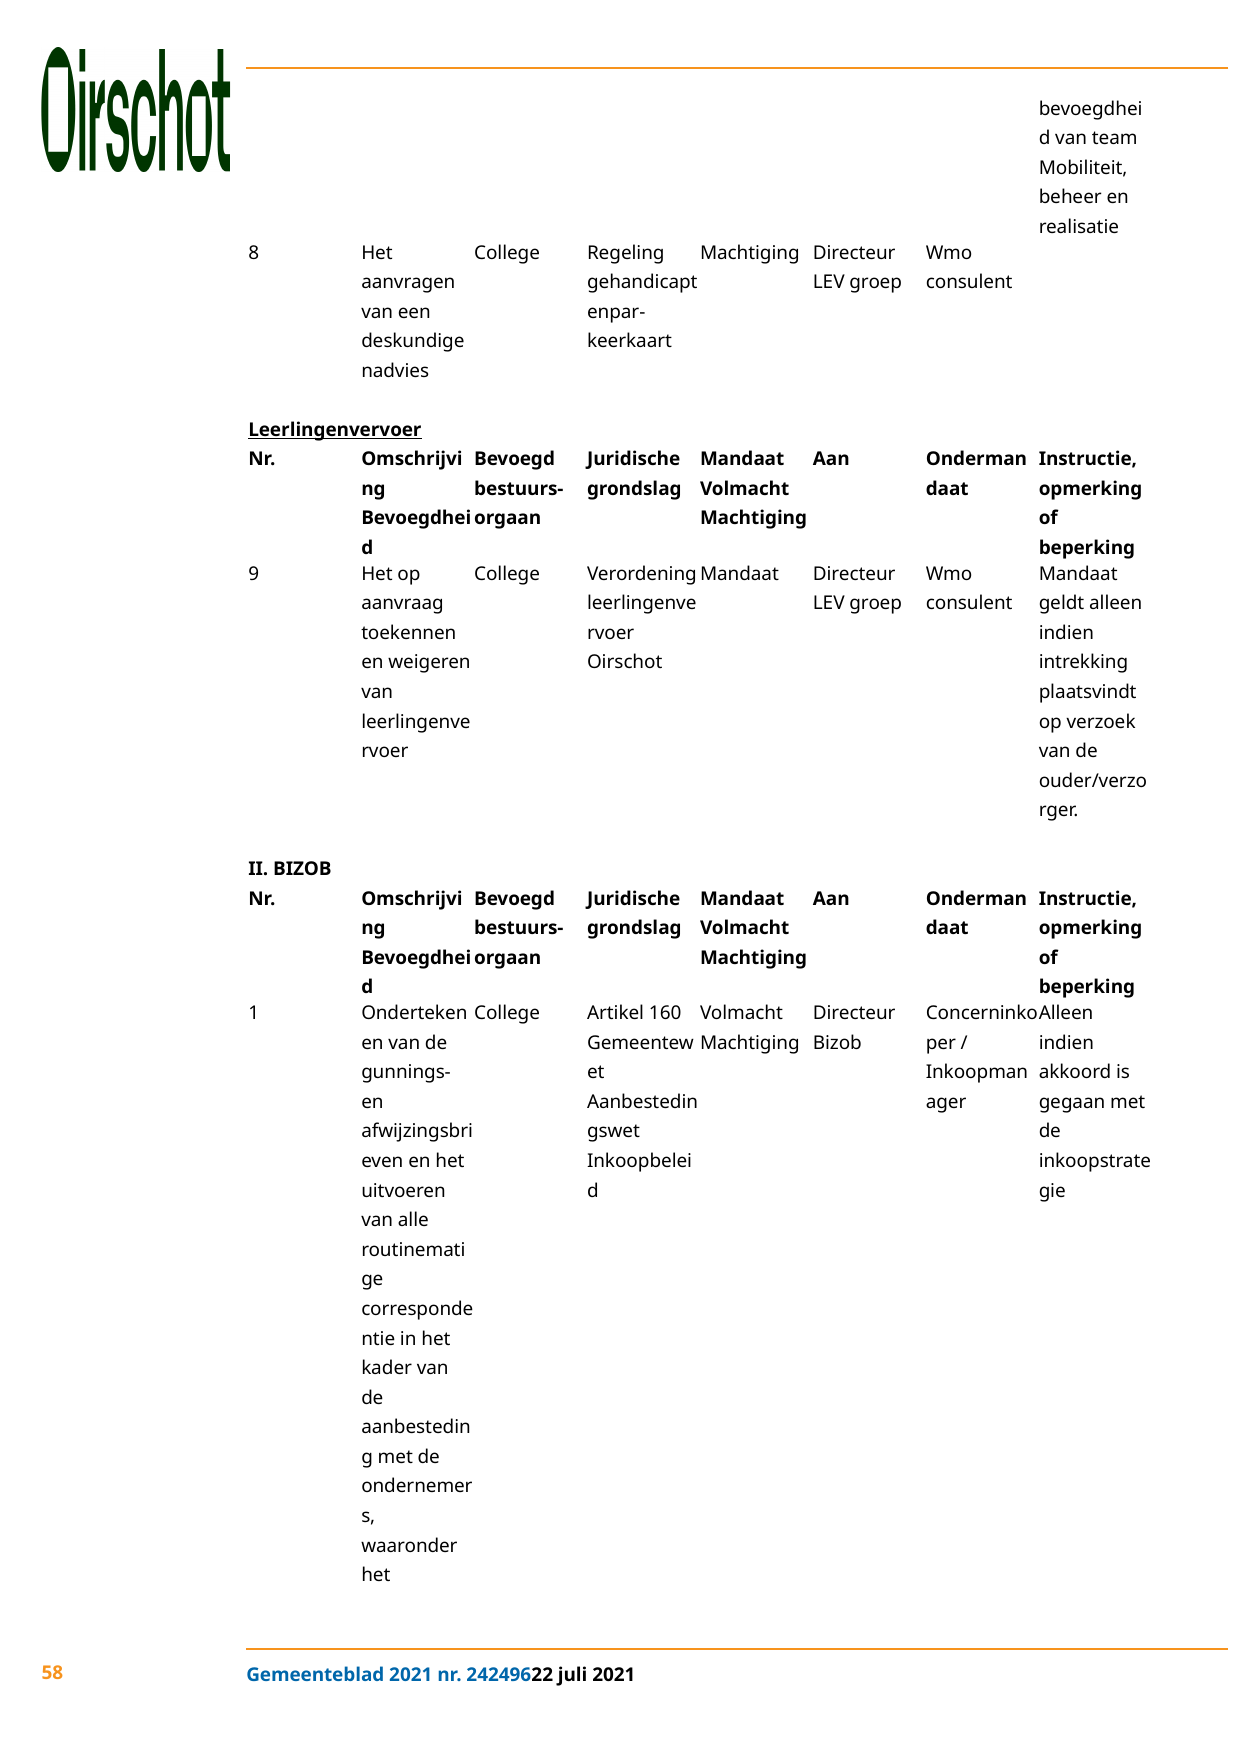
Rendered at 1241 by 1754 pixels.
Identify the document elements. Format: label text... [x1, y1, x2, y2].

table_cell Alleen indien akkoord is gegaan met de inkoopstrategie [1039, 999, 1152, 1587]
table_cell College [474, 239, 587, 383]
table_cell [474, 95, 587, 239]
table_cell [926, 95, 1038, 239]
table_cell Het aanvragen van een deskundigenadvies [361, 239, 474, 383]
table_cell Directeur LEV groep [813, 239, 926, 383]
table_cell Directeur LEV groep [813, 560, 926, 822]
table_header Mandaat Volmacht Machtiging [700, 885, 813, 999]
table_cell College [474, 999, 587, 1587]
table_header Ondermandaat [926, 445, 1038, 560]
table_cell 1 [248, 999, 361, 1587]
table_header Nr. [248, 445, 361, 560]
table_cell College [474, 560, 587, 822]
table_header Juridische grondslag [587, 885, 700, 999]
table_cell Volmacht Machtiging [700, 999, 813, 1587]
table_cell Verordening leerlingenvervoer Oirschot [587, 560, 700, 822]
table_cell Wmo consulent [926, 239, 1038, 383]
table_cell bevoegdheid van team Mobiliteit, beheer en realisatie [1039, 95, 1152, 239]
text Leerlingenvervoer [248, 416, 1152, 441]
table_cell [587, 95, 700, 239]
table_cell Mandaat [700, 560, 813, 822]
table_header Juridische grondslag [587, 445, 700, 560]
table_header Aan [813, 885, 926, 999]
table_cell Concerninkoper / Inkoopmanager [926, 999, 1038, 1587]
table_cell [361, 95, 474, 239]
table_cell Ondertekenen van de gunnings- en afwijzingsbrieven en het uitvoeren van alle routinematige correspondentie in het kader van de aanbesteding met de ondernemers, waaronder het [361, 999, 474, 1587]
table_header Instructie, opmerking of beperking [1039, 885, 1152, 999]
table_cell [700, 95, 813, 239]
table_cell Wmo consulent [926, 560, 1038, 822]
table_header Ondermandaat [926, 885, 1038, 999]
table_header Nr. [248, 885, 361, 999]
table_header Mandaat Volmacht Machtiging [700, 445, 813, 560]
table_cell Machtiging [700, 239, 813, 383]
table_cell Artikel 160 Gemeentewet Aanbestedingswet Inkoopbeleid [587, 999, 700, 1587]
table_header Aan [813, 445, 926, 560]
text II. BIZOB [248, 855, 1152, 881]
table_cell Regeling gehandicaptenpar- keerkaart [587, 239, 700, 383]
table_header Omschrijving Bevoegdheid [361, 445, 474, 560]
table_cell [248, 95, 361, 239]
table_cell 9 [248, 560, 361, 822]
table_cell Directeur Bizob [813, 999, 926, 1587]
table_cell [1039, 239, 1152, 383]
table_cell [813, 95, 926, 239]
table_cell Het op aanvraag toekennen en weigeren van leerlingenvervoer [361, 560, 474, 822]
table_header Bevoegd bestuurs-orgaan [474, 445, 587, 560]
table_header Instructie, opmerking of beperking [1039, 445, 1152, 560]
table_cell Mandaat geldt alleen indien intrekking plaatsvindt op verzoek van de ouder/verzorger. [1039, 560, 1152, 822]
table_header Omschrijving Bevoegdheid [361, 885, 474, 999]
table_cell 8 [248, 239, 361, 383]
table_header Bevoegd bestuurs-orgaan [474, 885, 587, 999]
picture [41, 47, 231, 172]
